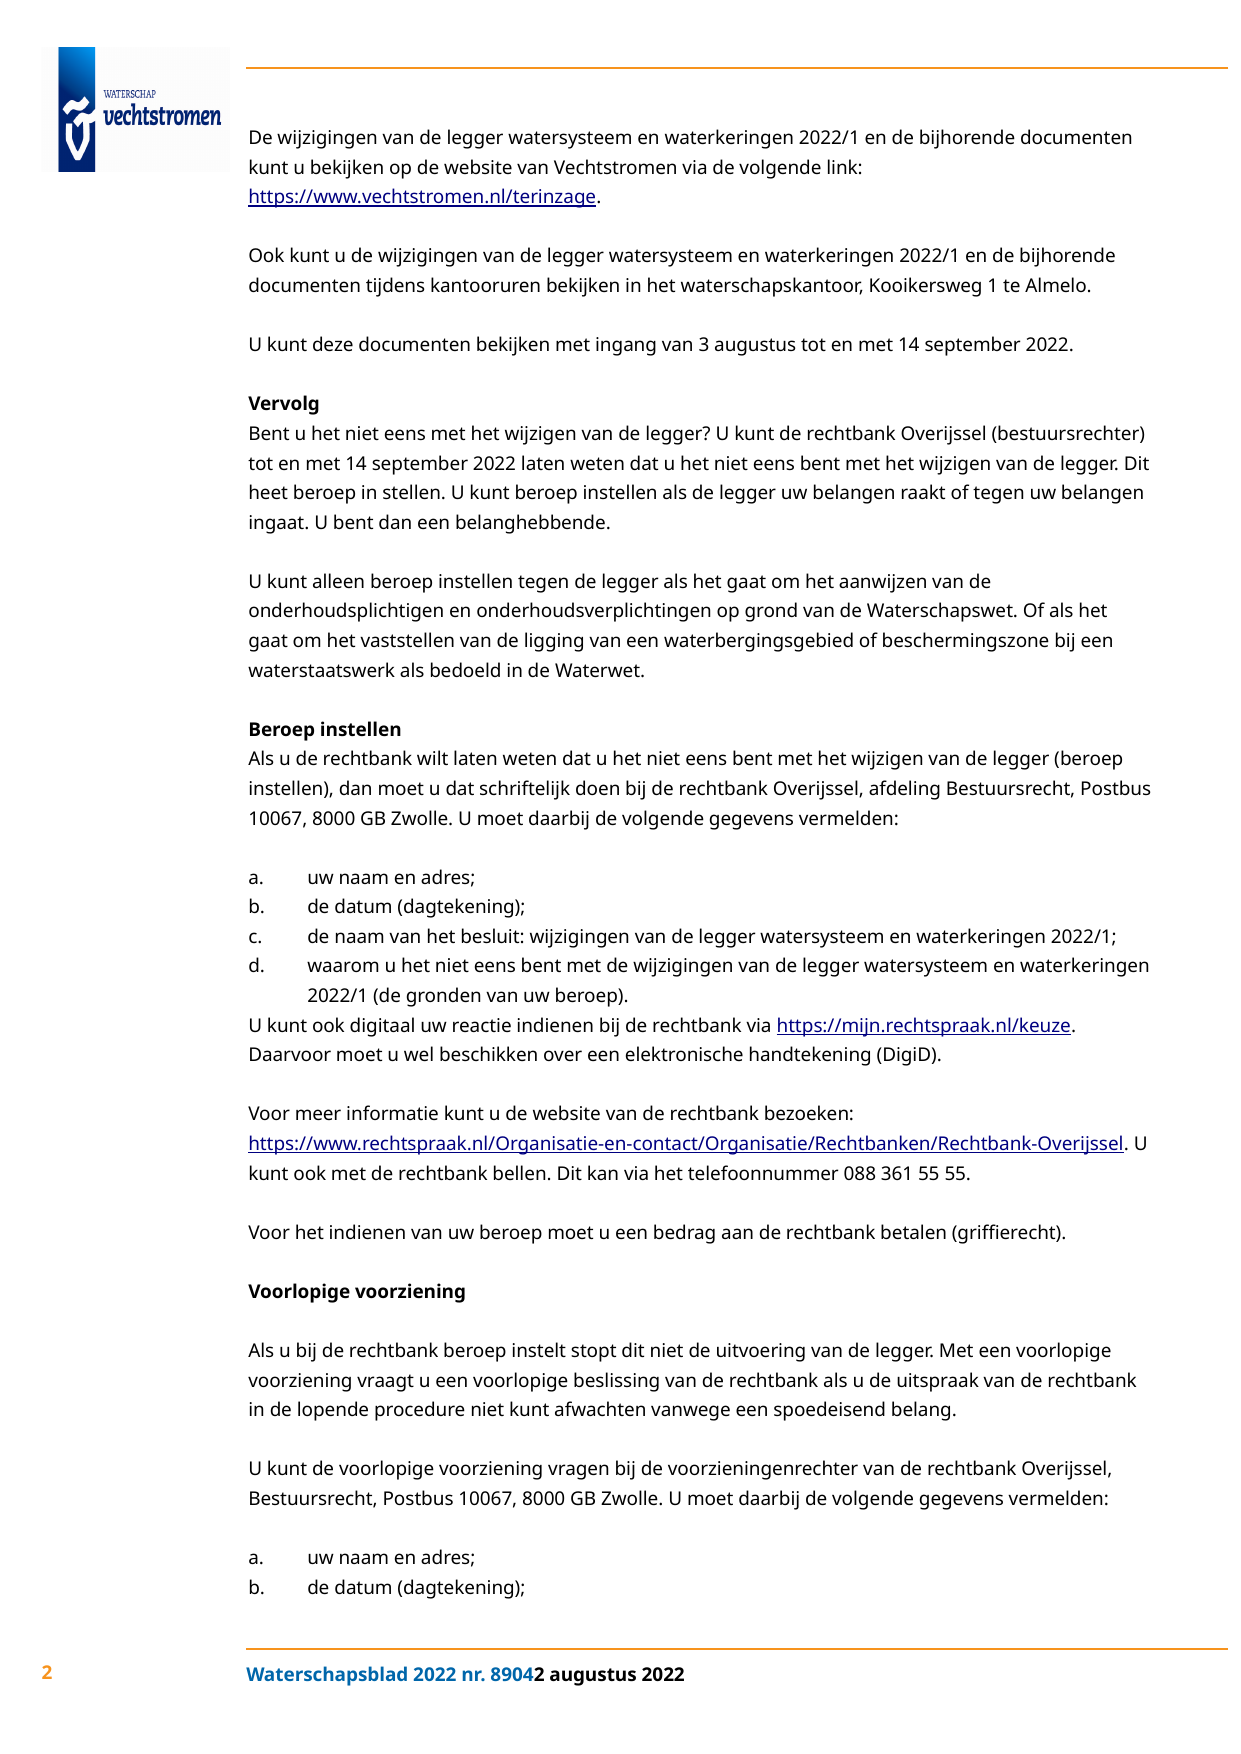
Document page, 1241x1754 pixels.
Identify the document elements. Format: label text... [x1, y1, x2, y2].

text U kunt de voorlopige voorziening vragen bij de voorzieningenrechter van de rechtbank Overijssel, Bestuursrecht, Postbus 10067, 8000 GB Zwolle. U moet daarbij de volgende gegevens vermelden: [248, 1456, 1152, 1511]
text Voorlopige voorziening [248, 1278, 1152, 1304]
text Voor meer informatie kunt u de website van de rechtbank bezoeken: https://www.rechtspraak.nl/Organisatie-en-contact/Organisatie/Rechtbanken/Rechtbank-Overijssel. U kunt ook met de rechtbank bellen. Dit kan via het telefoonnummer 088 361 55 55. [248, 1101, 1152, 1186]
list uw naam en adres; [248, 1544, 1152, 1570]
list de naam van het besluit: wijzigingen van de legger watersysteem en waterkeringen 2022/1; [248, 923, 1152, 949]
list waarom u het niet eens bent met de wijzigingen van de legger watersysteem en waterkeringen 2022/1 (de gronden van uw beroep). [248, 953, 1152, 1008]
text Als u de rechtbank wilt laten weten dat u het niet eens bent met het wijzigen van de legger (beroep instellen), dan moet u dat schriftelijk doen bij de rechtbank Overijssel, afdeling Bestuursrecht, Postbus 10067, 8000 GB Zwolle. U moet daarbij de volgende gegevens vermelden: [248, 746, 1152, 831]
text Voor het indienen van uw beroep moet u een bedrag aan de rechtbank betalen (griffierecht). [248, 1219, 1152, 1245]
list uw naam en adres; [248, 864, 1152, 890]
text Als u bij de rechtbank beroep instelt stopt dit niet de uitvoering van de legger. Met een voorlopige voorziening vraagt u een voorlopige beslissing van de rechtbank als u de uitspraak van de rechtbank in de lopende procedure niet kunt afwachten vanwege een spoedeisend belang. [248, 1337, 1152, 1422]
text Bent u het niet eens met het wijzigen van de legger? U kunt de rechtbank Overijssel (bestuursrechter) tot en met 14 september 2022 laten weten dat u het niet eens bent met het wijzigen van de legger. Dit heet beroep in stellen. U kunt beroep instellen als de legger uw belangen raakt of tegen uw belangen ingaat. U bent dan een belanghebbende. [248, 420, 1152, 535]
text Ook kunt u de wijzigingen van de legger watersysteem en waterkeringen 2022/1 en de bijhorende documenten tijdens kantooruren bekijken in het waterschapskantoor, Kooikersweg 1 te Almelo. [248, 243, 1152, 298]
text U kunt alleen beroep instellen tegen de legger als het gaat om het aanwijzen van de onderhoudsplichtigen en onderhoudsverplichtingen op grond van de Waterschapswet. Of als het gaat om het vaststellen van de ligging van een waterbergingsgebied of beschermingszone bij een waterstaatswerk als bedoeld in de Waterwet. [248, 568, 1152, 683]
text De wijzigingen van de legger watersysteem en waterkeringen 2022/1 en de bijhorende documenten kunt u bekijken op de website van Vechtstromen via de volgende link: https://www.vechtstromen.nl/terinzage. [248, 124, 1152, 209]
text Vervolg [248, 391, 1152, 416]
list de datum (dagtekening); [248, 893, 1152, 919]
list de datum (dagtekening); [248, 1574, 1152, 1600]
text U kunt deze documenten bekijken met ingang van 3 augustus tot en met 14 september 2022. [248, 331, 1152, 357]
text U kunt ook digitaal uw reactie indienen bij de rechtbank via https://mijn.rechtspraak.nl/keuze. Daarvoor moet u wel beschikken over een elektronische handtekening (DigiD). [248, 1012, 1152, 1067]
picture [41, 47, 231, 172]
text Beroep instellen [248, 716, 1152, 742]
